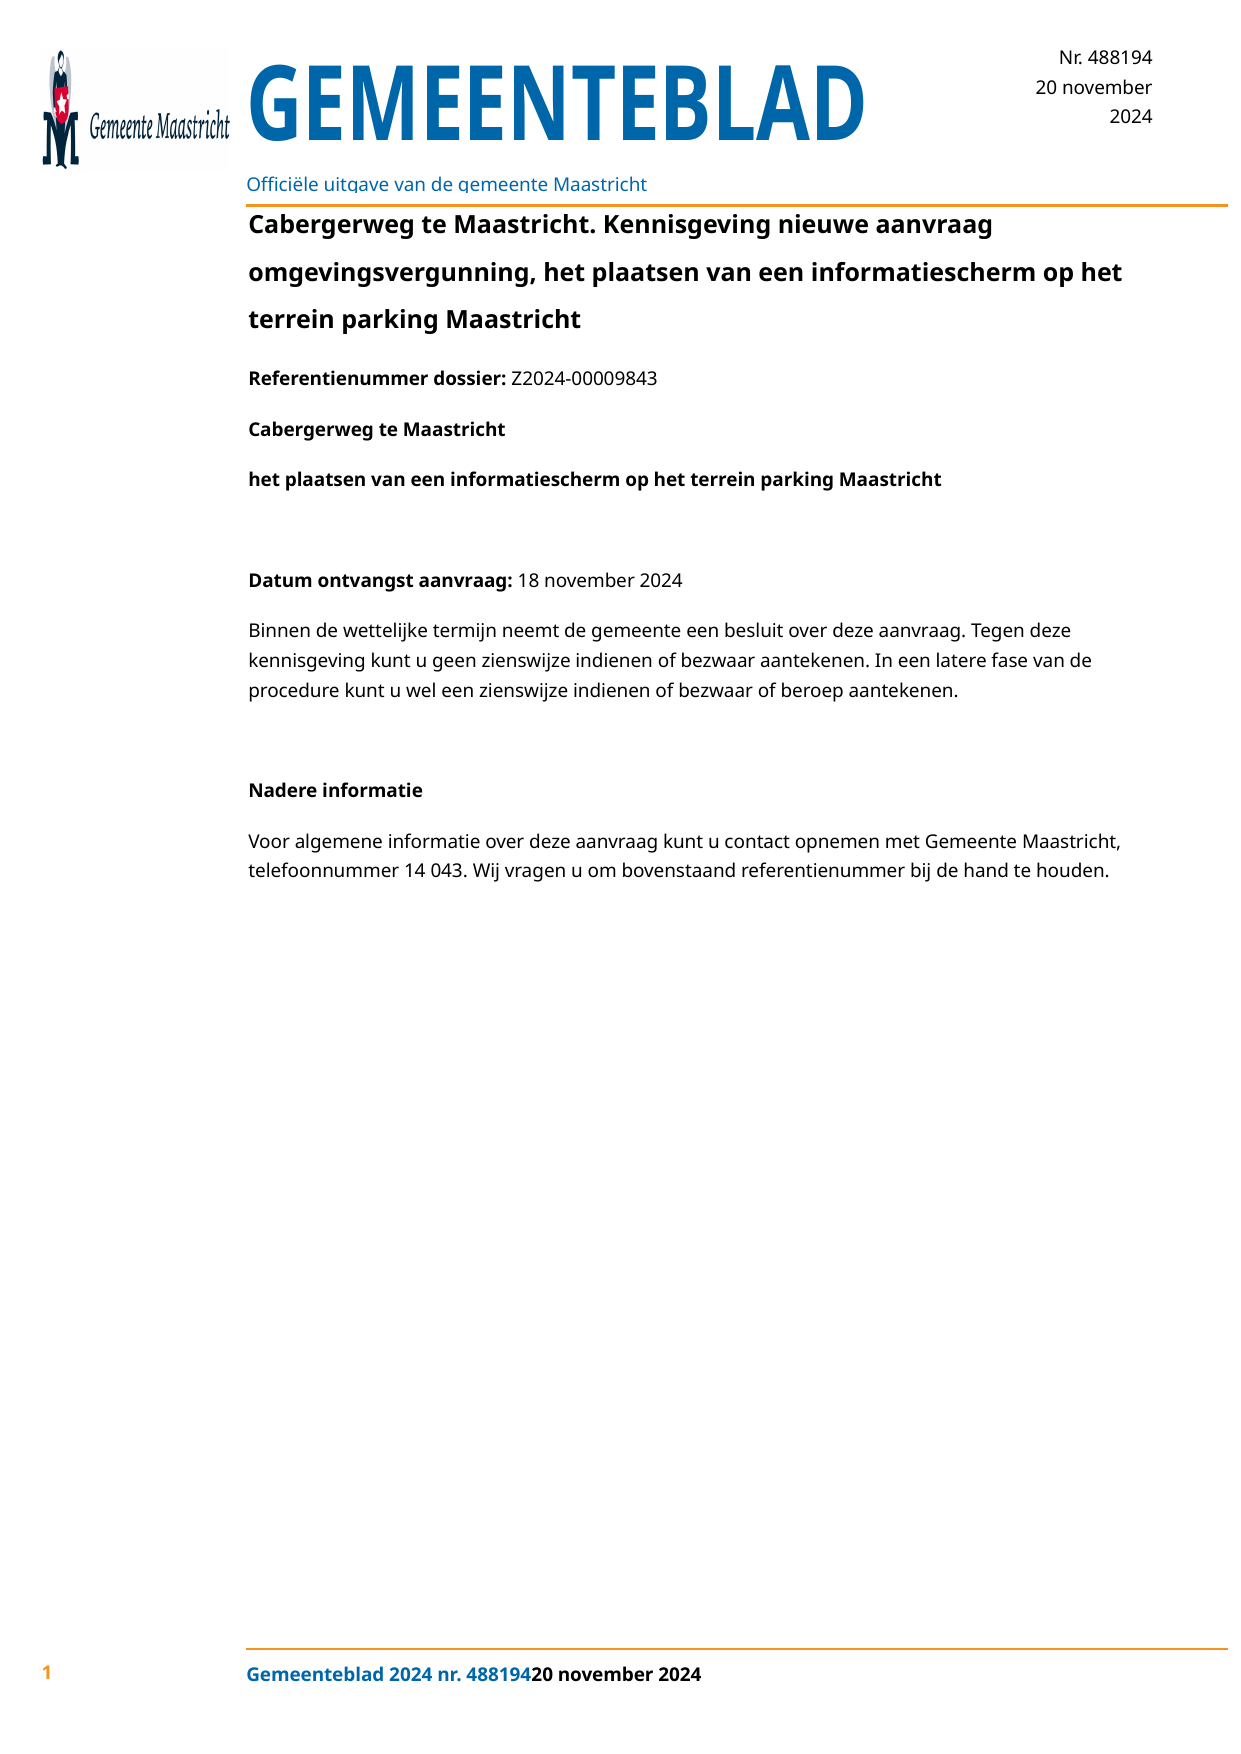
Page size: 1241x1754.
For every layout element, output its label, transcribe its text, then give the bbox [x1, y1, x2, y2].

text Nadere informatie [248, 778, 1152, 803]
text het plaatsen van een informatiescherm op het terrein parking Maastricht [248, 466, 1152, 492]
text Voor algemene informatie over deze aanvraag kunt u contact opnemen met Gemeente Maastricht, telefoonnummer 14 043. Wij vragen u om bovenstaand referentienummer bij de hand te houden. [248, 828, 1152, 883]
text Binnen de wettelijke termijn neemt de gemeente een besluit over deze aanvraag. Tegen deze kennisgeving kunt u geen zienswijze indienen of bezwaar aantekenen. In een latere fase van de procedure kunt u wel een zienswijze indienen of bezwaar of beroep aantekenen. [248, 618, 1152, 702]
text Datum ontvangst aanvraag: 18 november 2024 [248, 567, 1152, 593]
picture [41, 47, 231, 172]
text Cabergerweg te Maastricht. Kennisgeving nieuwe aanvraag omgevingsvergunning, het plaatsen van een informatiescherm op het terrein parking Maastricht [248, 207, 1152, 336]
text Cabergerweg te Maastricht [248, 416, 1152, 442]
text Referentienummer dossier: Z2024-00009843 [248, 366, 1152, 391]
